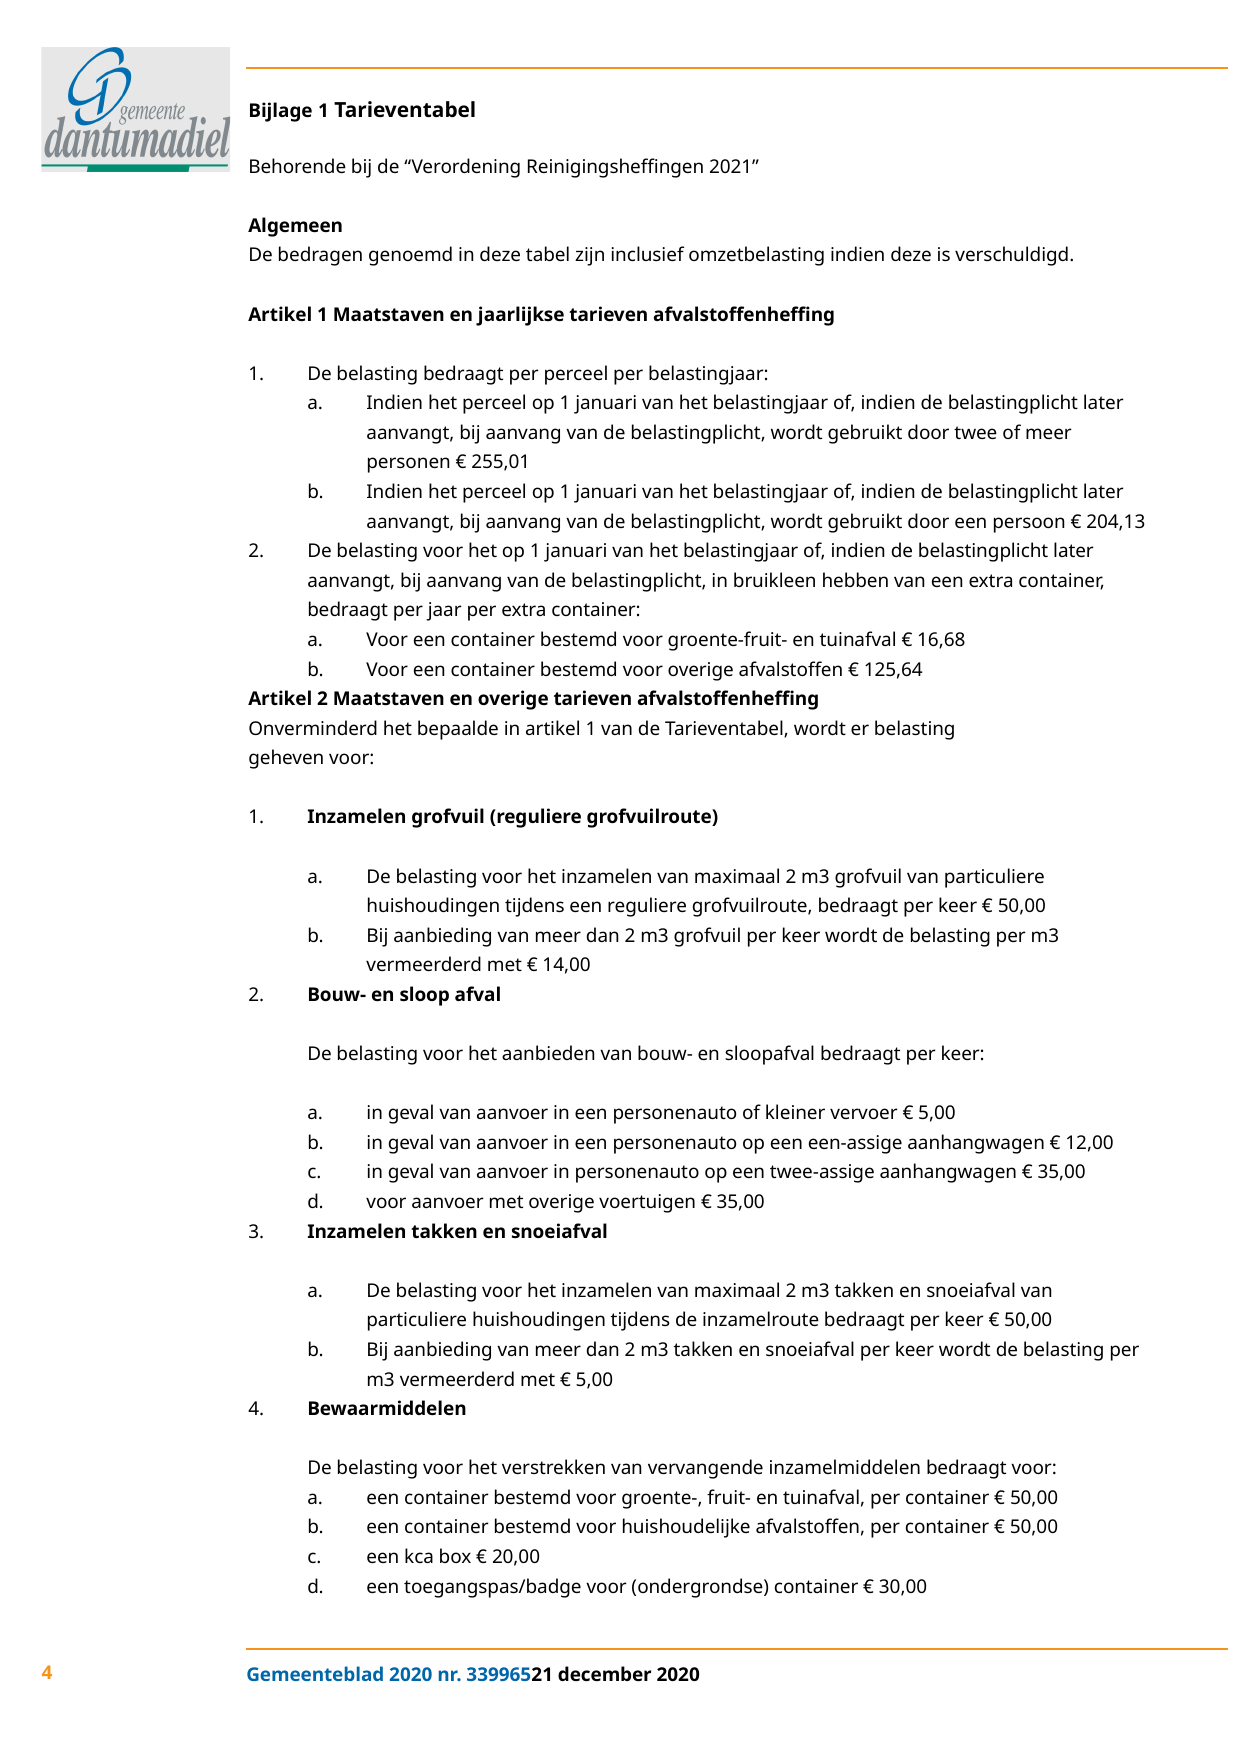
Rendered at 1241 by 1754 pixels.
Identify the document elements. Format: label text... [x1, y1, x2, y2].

text Artikel 2 Maatstaven en overige tarieven afvalstoffenheffing [248, 685, 1152, 711]
list een toegangspas/badge voor (ondergrondse) container € 30,00 [307, 1573, 1152, 1599]
list De belasting voor het inzamelen van maximaal 2 m3 takken en snoeiafval van particuliere huishoudingen tijdens de inzamelroute bedraagt per keer € 50,00 [307, 1277, 1152, 1332]
list Bij aanbieding van meer dan 2 m3 takken en snoeiafval per keer wordt de belasting per m3 vermeerderd met € 5,00 [307, 1336, 1152, 1392]
list De belasting voor het inzamelen van maximaal 2 m3 grofvuil van particuliere huishoudingen tijdens een reguliere grofvuilroute, bedraagt per keer € 50,00 [307, 863, 1152, 918]
list Inzamelen grofvuil (reguliere grofvuilroute) [248, 804, 1152, 829]
text Bijlage 1 Tarieventabel [248, 95, 1152, 123]
text Algemeen [248, 212, 1152, 238]
list een container bestemd voor huishoudelijke afvalstoffen, per container € 50,00 [307, 1514, 1152, 1539]
list Indien het perceel op 1 januari van het belastingjaar of, indien de belastingplicht later aanvangt, bij aanvang van de belastingplicht, wordt gebruikt door twee of meer personen € 255,01 [307, 389, 1152, 474]
list in geval van aanvoer in personenauto op een twee-assige aanhangwagen € 35,00 [307, 1159, 1152, 1184]
list Bouw- en sloop afval [248, 981, 1152, 1007]
list De belasting voor het aanbieden van bouw- en sloopafval bedraagt per keer: [248, 1040, 1152, 1066]
list in geval van aanvoer in een personenauto of kleiner vervoer € 5,00 [307, 1099, 1152, 1125]
text Behorende bij de “Verordening Reinigingsheffingen 2021” [248, 153, 1152, 179]
list een kca box € 20,00 [307, 1543, 1152, 1569]
text geheven voor: [248, 744, 1152, 770]
list in geval van aanvoer in een personenauto op een een-assige aanhangwagen € 12,00 [307, 1129, 1152, 1155]
list Bewaarmiddelen [248, 1395, 1152, 1421]
list De belasting voor het verstrekken van vervangende inzamelmiddelen bedraagt voor: [248, 1454, 1152, 1480]
list een container bestemd voor groente-, fruit- en tuinafval, per container € 50,00 [307, 1484, 1152, 1510]
list Voor een container bestemd voor groente-fruit- en tuinafval € 16,68 [307, 626, 1152, 652]
list De belasting voor het op 1 januari van het belastingjaar of, indien de belastingplicht later aanvangt, bij aanvang van de belastingplicht, in bruikleen hebben van een extra container, bedraagt per jaar per extra container: [248, 537, 1152, 622]
text Artikel 1 Maatstaven en jaarlijkse tarieven afvalstoffenheffing [248, 301, 1152, 327]
list Inzamelen takken en snoeiafval [248, 1218, 1152, 1244]
list De belasting bedraagt per perceel per belastingjaar: [248, 360, 1152, 386]
list Indien het perceel op 1 januari van het belastingjaar of, indien de belastingplicht later aanvangt, bij aanvang van de belastingplicht, wordt gebruikt door een persoon € 204,13 [307, 478, 1152, 534]
text De bedragen genoemd in deze tabel zijn inclusief omzetbelasting indien deze is verschuldigd. [248, 242, 1152, 267]
list Bij aanbieding van meer dan 2 m3 grofvuil per keer wordt de belasting per m3 vermeerderd met € 14,00 [307, 922, 1152, 977]
text Onverminderd het bepaalde in artikel 1 van de Tarieventabel, wordt er belasting [248, 715, 1152, 741]
list Voor een container bestemd voor overige afvalstoffen € 125,64 [307, 656, 1152, 682]
list voor aanvoer met overige voertuigen € 35,00 [307, 1188, 1152, 1214]
picture [41, 47, 231, 172]
